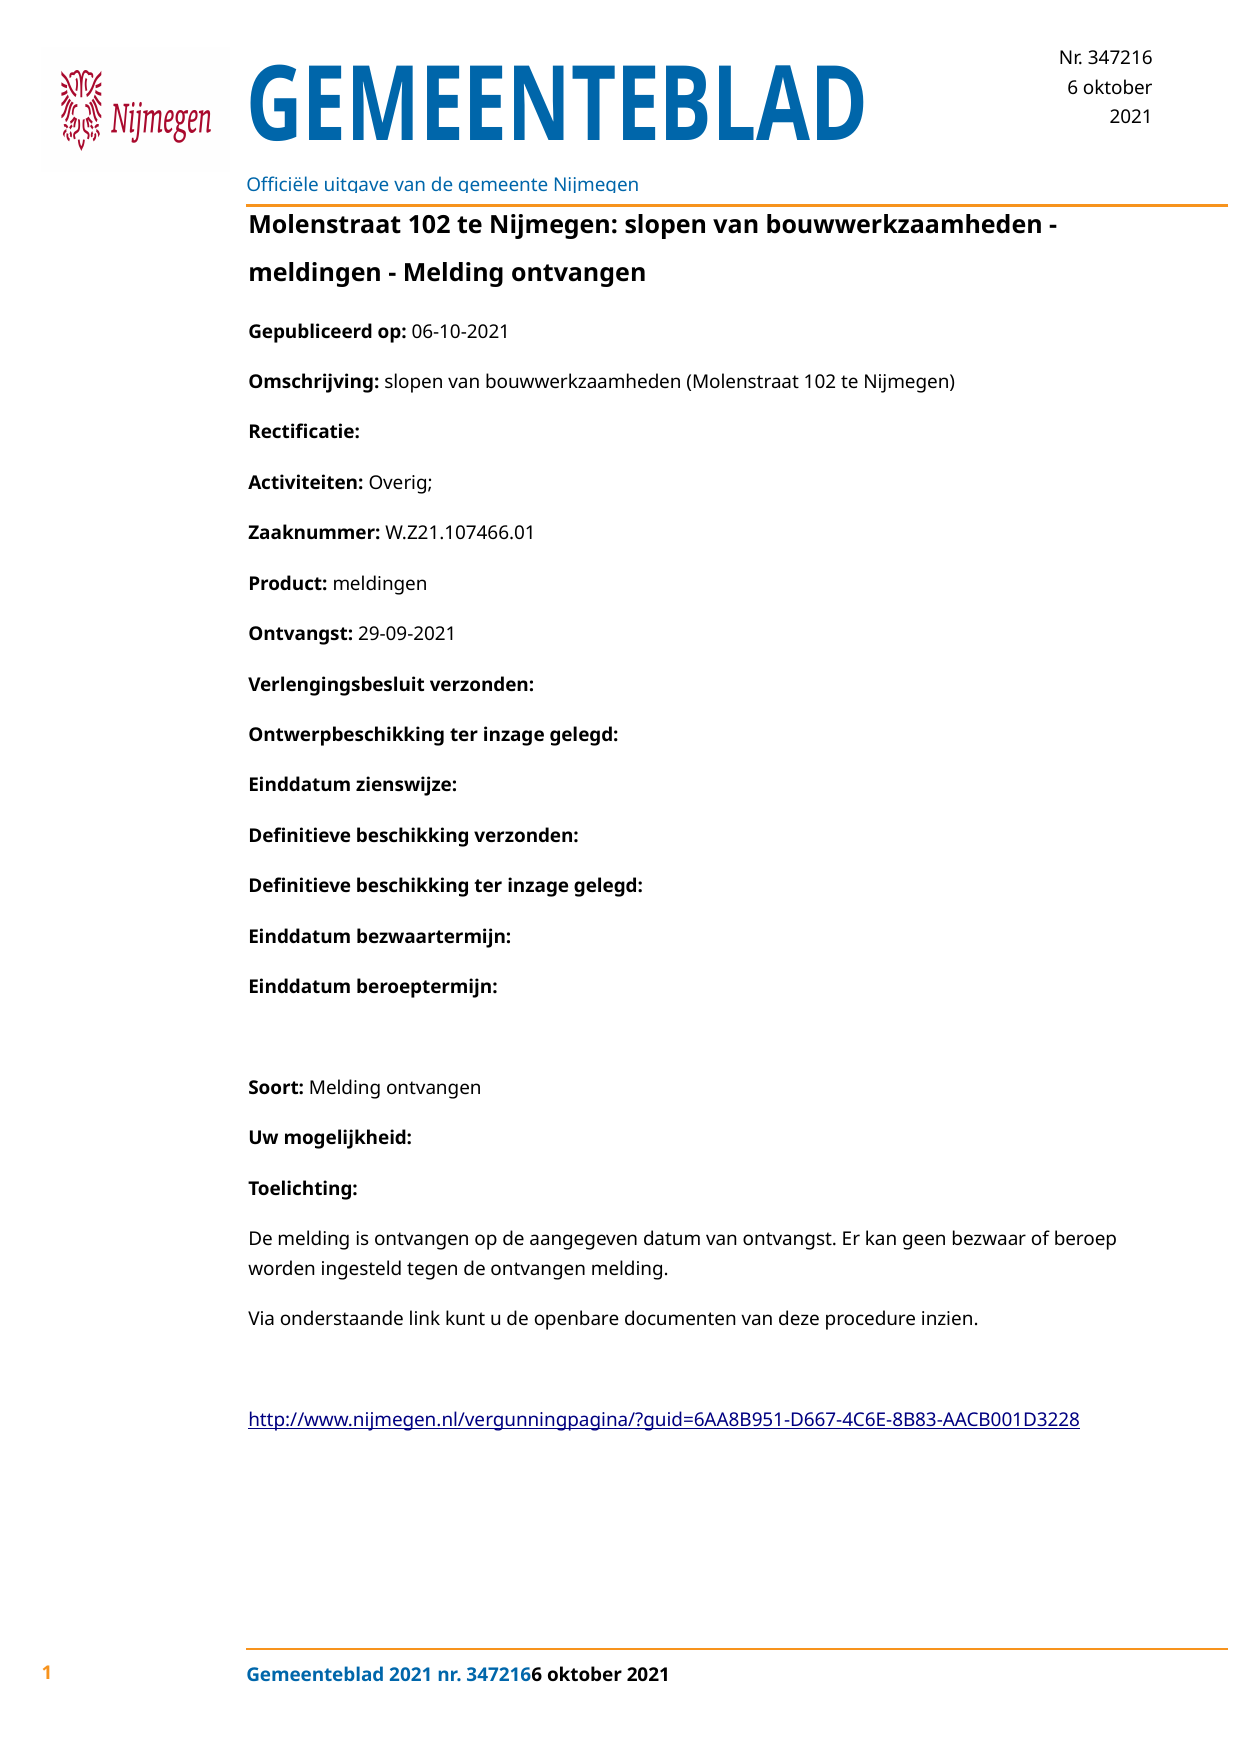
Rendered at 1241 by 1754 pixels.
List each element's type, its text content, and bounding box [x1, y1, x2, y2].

text Activiteiten: Overig; [248, 469, 1152, 495]
text Uw mogelijkheid: [248, 1124, 1152, 1150]
text Zaaknummer: W.Z21.107466.01 [248, 519, 1152, 545]
text Product: meldingen [248, 570, 1152, 596]
text Definitieve beschikking verzonden: [248, 822, 1152, 848]
picture [41, 47, 231, 172]
text Einddatum zienswijze: [248, 772, 1152, 797]
text http://www.nijmegen.nl/vergunningpagina/?guid=6AA8B951-D667-4C6E-8B83-AACB001D3228 [248, 1406, 1152, 1432]
text Gepubliceerd op: 06-10-2021 [248, 318, 1152, 344]
text Rectificatie: [248, 419, 1152, 444]
text Verlengingsbesluit verzonden: [248, 671, 1152, 697]
text Toelichting: [248, 1175, 1152, 1201]
text Ontvangst: 29-09-2021 [248, 620, 1152, 646]
text Molenstraat 102 te Nijmegen: slopen van bouwwerkzaamheden - meldingen - Melding ontvangen [248, 207, 1152, 288]
text Omschrijving: slopen van bouwwerkzaamheden (Molenstraat 102 te Nijmegen) [248, 368, 1152, 394]
text Soort: Melding ontvangen [248, 1074, 1152, 1100]
text Definitieve beschikking ter inzage gelegd: [248, 872, 1152, 898]
text Ontwerpbeschikking ter inzage gelegd: [248, 721, 1152, 747]
text Via onderstaande link kunt u de openbare documenten van deze procedure inzien. [248, 1305, 1152, 1331]
text De melding is ontvangen op de aangegeven datum van ontvangst. Er kan geen bezwaar of beroep worden ingesteld tegen de ontvangen melding. [248, 1225, 1152, 1281]
text Einddatum bezwaartermijn: [248, 923, 1152, 949]
text Einddatum beroeptermijn: [248, 973, 1152, 999]
